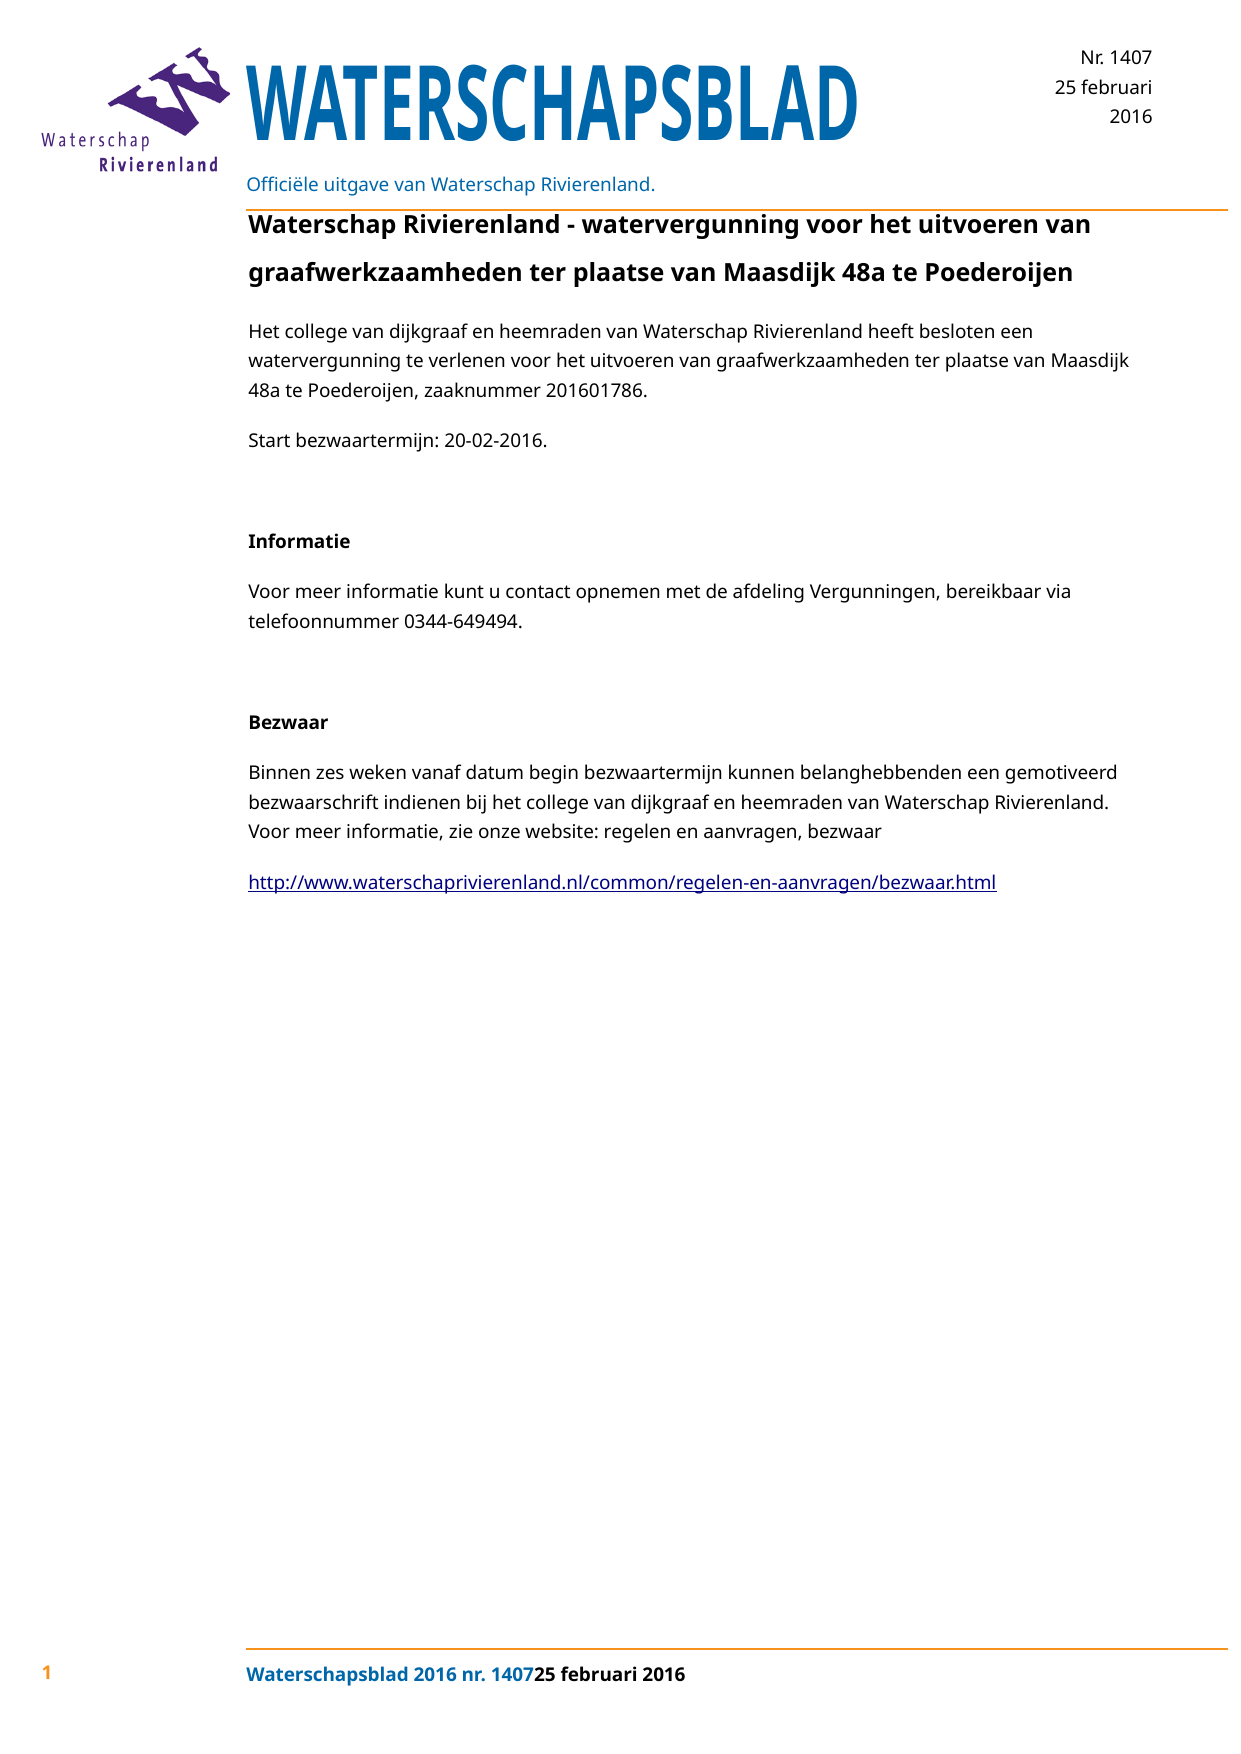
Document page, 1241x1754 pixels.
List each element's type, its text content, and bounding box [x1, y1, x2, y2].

text Waterschap Rivierenland - watervergunning voor het uitvoeren van graafwerkzaamheden ter plaatse van Maasdijk 48a te Poederoijen [248, 211, 1152, 288]
text Het college van dijkgraaf en heemraden van Waterschap Rivierenland heeft besloten een watervergunning te verlenen voor het uitvoeren van graafwerkzaamheden ter plaatse van Maasdijk 48a te Poederoijen, zaaknummer 201601786. [248, 318, 1152, 403]
text Binnen zes weken vanaf datum begin bezwaartermijn kunnen belanghebbenden een gemotiveerd bezwaarschrift indienen bij het college van dijkgraaf en heemraden van Waterschap Rivierenland. Voor meer informatie, zie onze website: regelen en aanvragen, bezwaar [248, 759, 1152, 844]
text http://www.waterschaprivierenland.nl/common/regelen-en-aanvragen/bezwaar.html [248, 869, 1152, 895]
text Bezwaar [248, 709, 1152, 735]
text Voor meer informatie kunt u contact opnemen met de afdeling Vergunningen, bereikbaar via telefoonnummer 0344-649494. [248, 579, 1152, 634]
text Start bezwaartermijn: 20-02-2016. [248, 427, 1152, 453]
picture [41, 47, 231, 172]
text Informatie [248, 528, 1152, 554]
